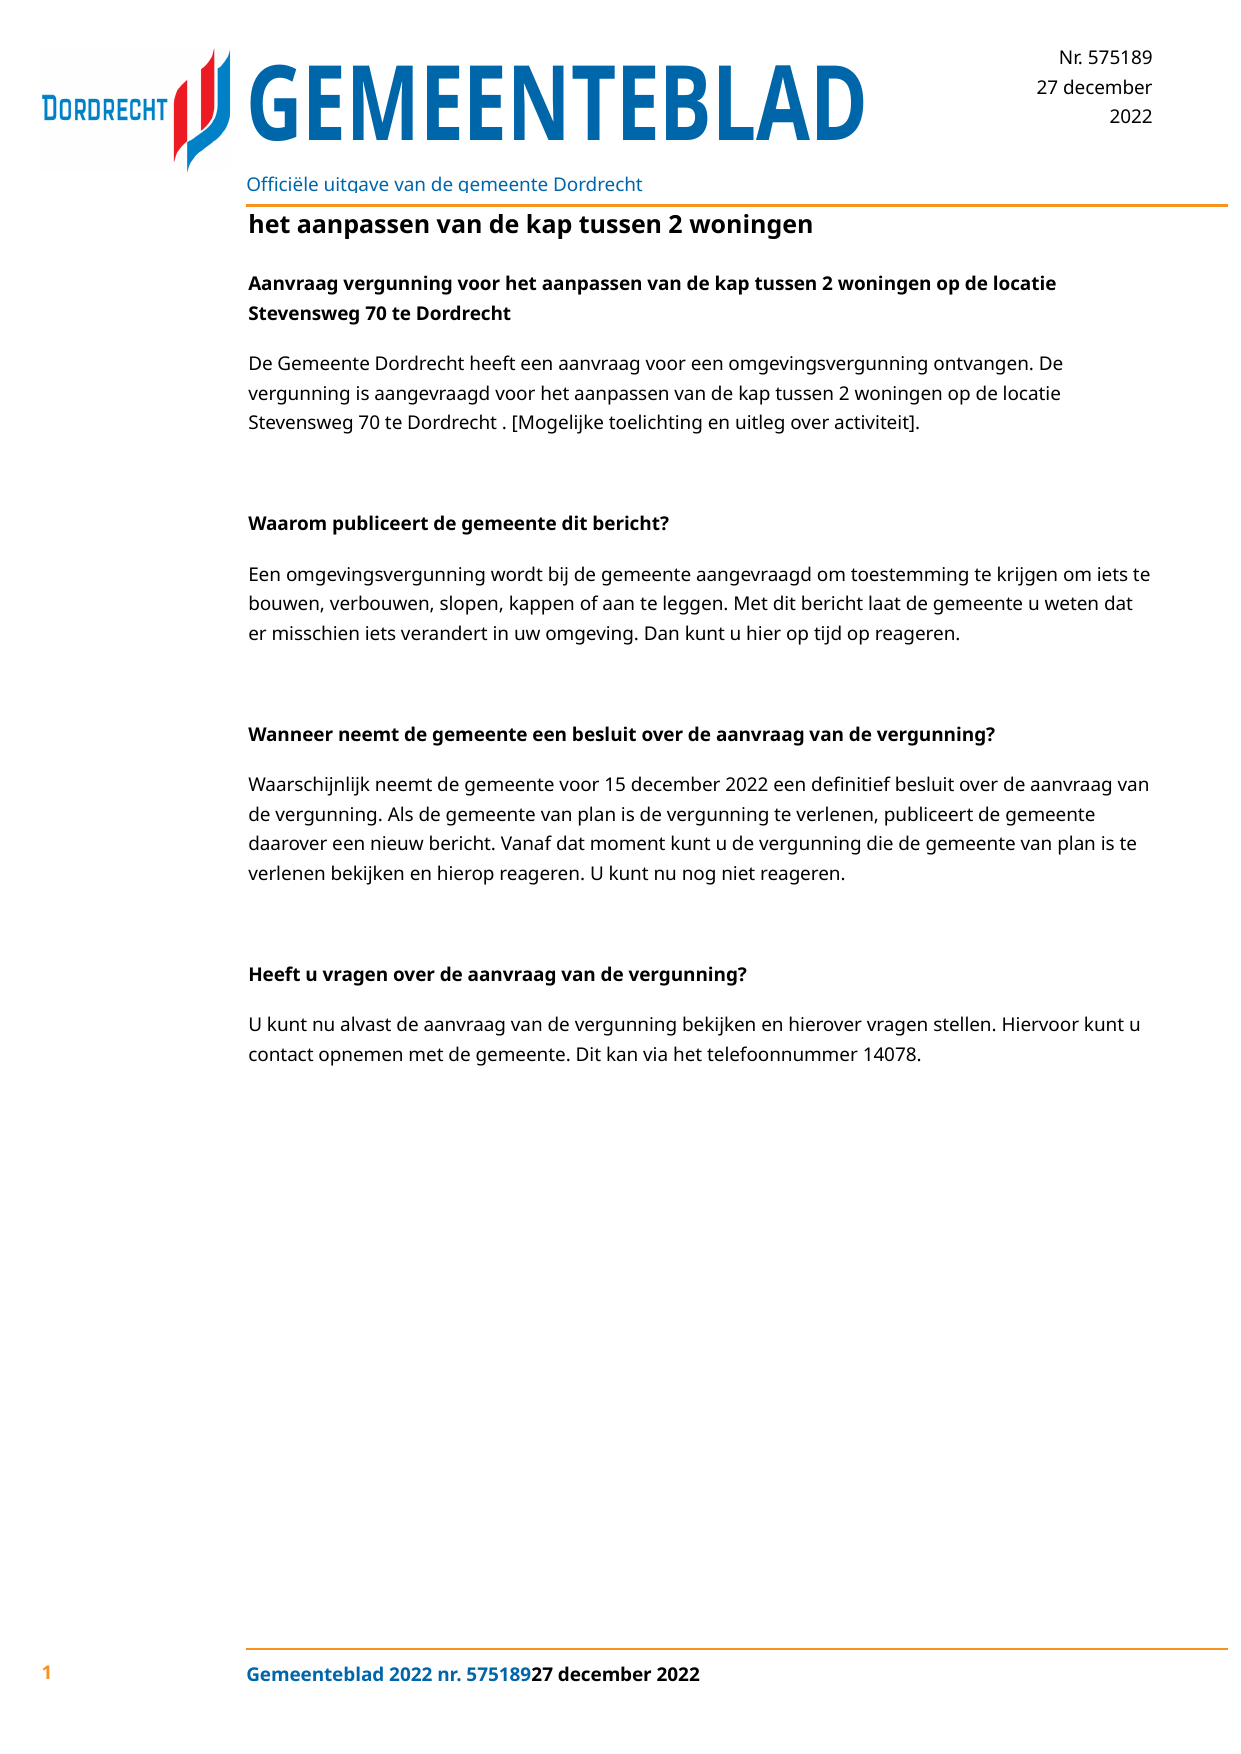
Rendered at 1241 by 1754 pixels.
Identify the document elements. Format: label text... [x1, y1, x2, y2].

text Aanvraag vergunning voor het aanpassen van de kap tussen 2 woningen op de locatie Stevensweg 70 te Dordrecht [248, 270, 1152, 326]
text Wanneer neemt de gemeente een besluit over de aanvraag van de vergunning? [248, 721, 1152, 746]
text Waarschijnlijk neemt de gemeente voor 15 december 2022 een definitief besluit over de aanvraag van de vergunning. Als de gemeente van plan is de vergunning te verlenen, publiceert de gemeente daarover een nieuw bericht. Vanaf dat moment kunt u de vergunning die de gemeente van plan is te verlenen bekijken en hierop reageren. U kunt nu nog niet reageren. [248, 771, 1152, 886]
text U kunt nu alvast de aanvraag van de vergunning bekijken en hierover vragen stellen. Hiervoor kunt u contact opnemen met de gemeente. Dit kan via het telefoonnummer 14078. [248, 1011, 1152, 1066]
picture [41, 47, 231, 172]
text Waarom publiceert de gemeente dit bericht? [248, 510, 1152, 536]
text De Gemeente Dordrecht heeft een aanvraag voor een omgevingsvergunning ontvangen. De vergunning is aangevraagd voor het aanpassen van de kap tussen 2 woningen op de locatie Stevensweg 70 te Dordrecht . [Mogelijke toelichting en uitleg over activiteit]. [248, 350, 1152, 435]
text het aanpassen van de kap tussen 2 woningen [248, 207, 1152, 241]
text Een omgevingsvergunning wordt bij de gemeente aangevraagd om toestemming te krijgen om iets te bouwen, verbouwen, slopen, kappen of aan te leggen. Met dit bericht laat de gemeente u weten dat er misschien iets verandert in uw omgeving. Dan kunt u hier op tijd op reageren. [248, 561, 1152, 646]
text Heeft u vragen over de aanvraag van de vergunning? [248, 961, 1152, 986]
